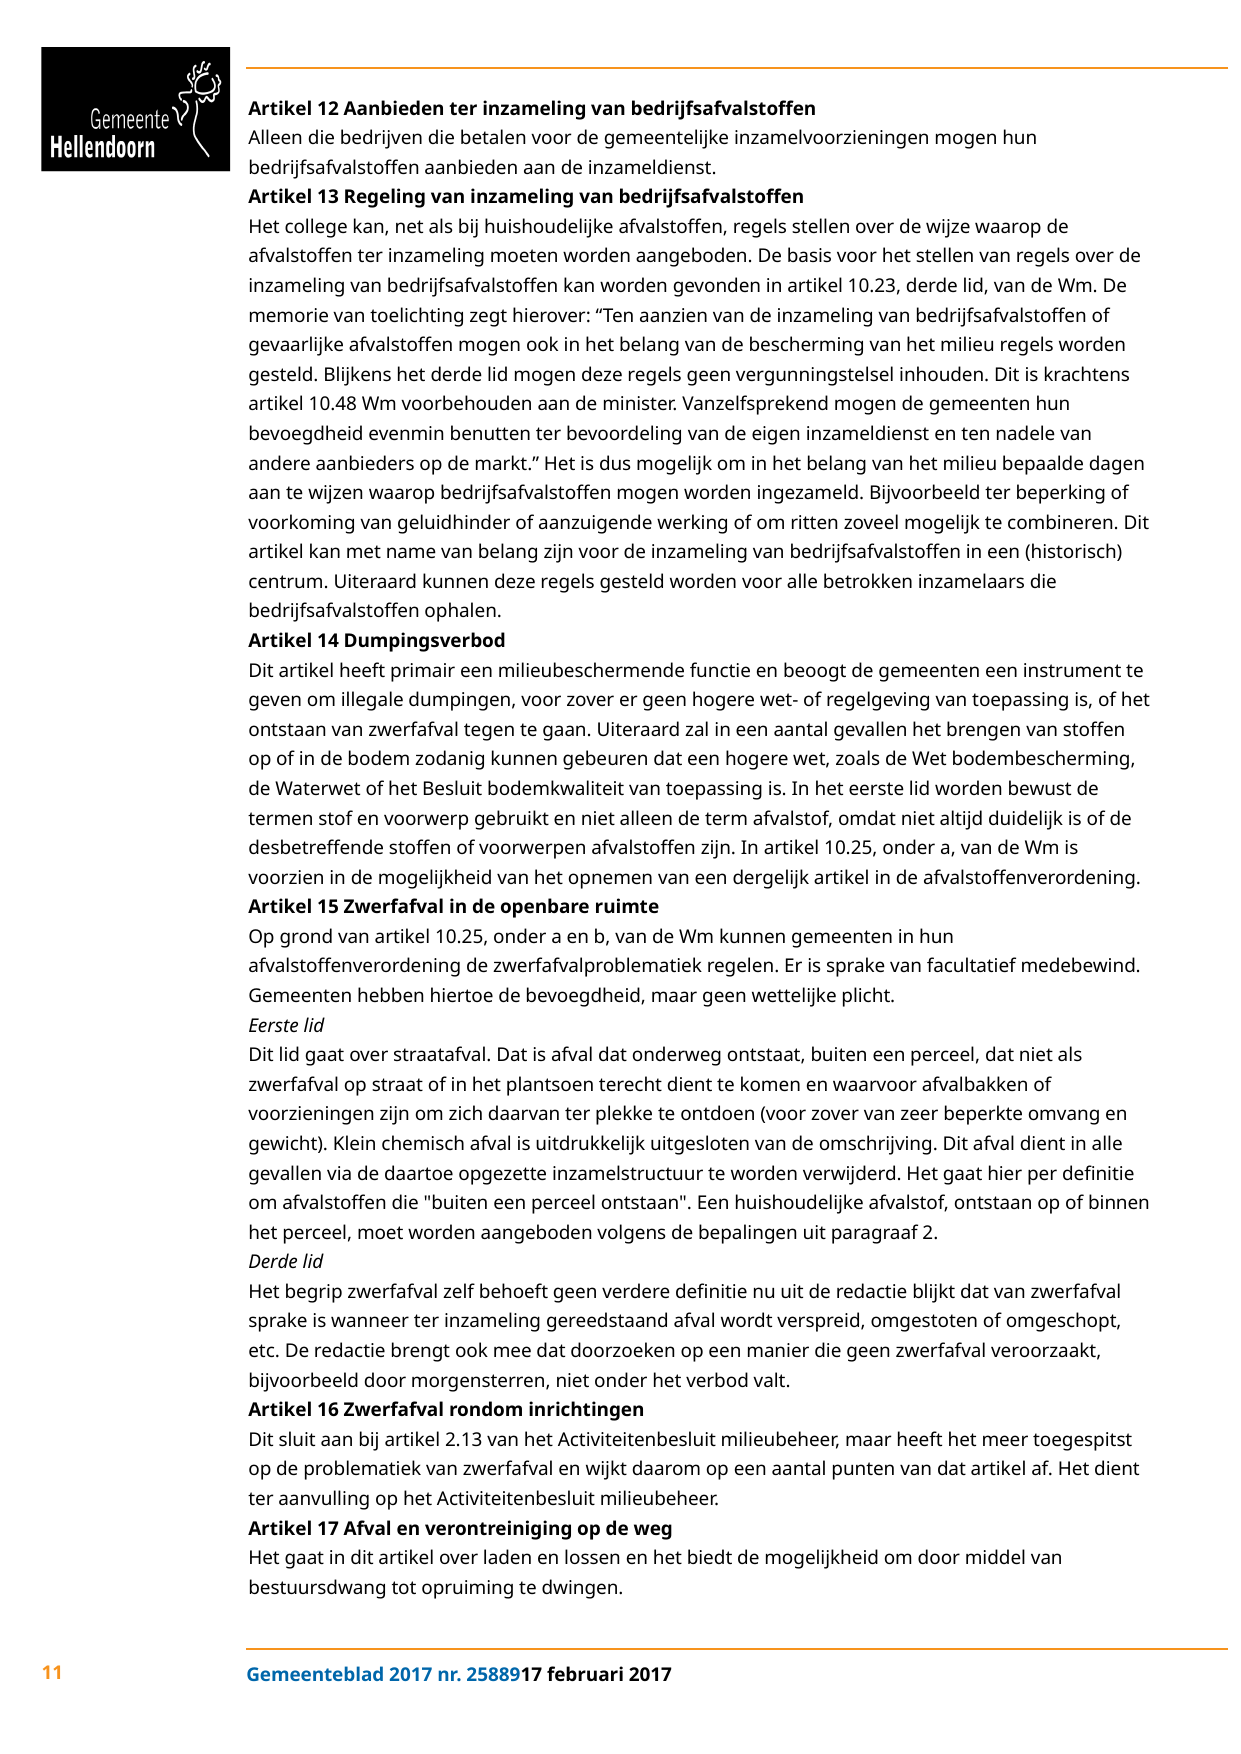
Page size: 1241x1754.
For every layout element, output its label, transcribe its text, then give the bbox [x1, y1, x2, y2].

text Eerste lid [248, 1012, 1152, 1038]
text Artikel 17 Afval en verontreiniging op de weg [248, 1515, 1152, 1541]
text Alleen die bedrijven die betalen voor de gemeentelijke inzamelvoorzieningen mogen hun bedrijfsafvalstoffen aanbieden aan de inzameldienst. [248, 124, 1152, 180]
text Dit sluit aan bij artikel 2.13 van het Activiteitenbesluit milieubeheer, maar heeft het meer toegespitst op de problematiek van zwerfafval en wijkt daarom op een aantal punten van dat artikel af. Het dient ter aanvulling op het Activiteitenbesluit milieubeheer. [248, 1426, 1152, 1511]
text Het gaat in dit artikel over laden en lossen en het biedt de mogelijkheid om door middel van bestuursdwang tot opruiming te dwingen. [248, 1544, 1152, 1600]
text Dit lid gaat over straatafval. Dat is afval dat onderweg ontstaat, buiten een perceel, dat niet als zwerfafval op straat of in het plantsoen terecht dient te komen en waarvoor afvalbakken of voorzieningen zijn om zich daarvan ter plekke te ontdoen (voor zover van zeer beperkte omvang en gewicht). Klein chemisch afval is uitdrukkelijk uitgesloten van de omschrijving. Dit afval dient in alle gevallen via de daartoe opgezette inzamelstructuur te worden verwijderd. Het gaat hier per definitie om afvalstoffen die "buiten een perceel ontstaan". Een huishoudelijke afvalstof, ontstaan op of binnen het perceel, moet worden aangeboden volgens de bepalingen uit paragraaf 2. [248, 1041, 1152, 1245]
text Op grond van artikel 10.25, onder a en b, van de Wm kunnen gemeenten in hun afvalstoffenverordening de zwerfafvalproblematiek regelen. Er is sprake van facultatief medebewind. Gemeenten hebben hiertoe de bevoegdheid, maar geen wettelijke plicht. [248, 923, 1152, 1008]
text Artikel 12 Aanbieden ter inzameling van bedrijfsafvalstoffen [248, 95, 1152, 121]
picture [41, 47, 231, 172]
text Artikel 15 Zwerfafval in de openbare ruimte [248, 893, 1152, 919]
text Derde lid [248, 1248, 1152, 1274]
text Artikel 14 Dumpingsverbod [248, 627, 1152, 653]
text Het begrip zwerfafval zelf behoeft geen verdere definitie nu uit de redactie blijkt dat van zwerfafval sprake is wanneer ter inzameling gereedstaand afval wordt verspreid, omgestoten of omgeschopt, etc. De redactie brengt ook mee dat doorzoeken op een manier die geen zwerfafval veroorzaakt, bijvoorbeeld door morgensterren, niet onder het verbod valt. [248, 1278, 1152, 1393]
text Artikel 13 Regeling van inzameling van bedrijfsafvalstoffen [248, 183, 1152, 209]
text Het college kan, net als bij huishoudelijke afvalstoffen, regels stellen over de wijze waarop de afvalstoffen ter inzameling moeten worden aangeboden. De basis voor het stellen van regels over de inzameling van bedrijfsafvalstoffen kan worden gevonden in artikel 10.23, derde lid, van de Wm. De memorie van toelichting zegt hierover: “Ten aanzien van de inzameling van bedrijfsafvalstoffen of gevaarlijke afvalstoffen mogen ook in het belang van de bescherming van het milieu regels worden gesteld. Blijkens het derde lid mogen deze regels geen vergunningstelsel inhouden. Dit is krachtens artikel 10.48 Wm voorbehouden aan de minister. Vanzelfsprekend mogen de gemeenten hun bevoegdheid evenmin benutten ter bevoordeling van de eigen inzameldienst en ten nadele van andere aanbieders op de markt.” Het is dus mogelijk om in het belang van het milieu bepaalde dagen aan te wijzen waarop bedrijfsafvalstoffen mogen worden ingezameld. Bijvoorbeeld ter beperking of voorkoming van geluidhinder of aanzuigende werking of om ritten zoveel mogelijk te combineren. Dit artikel kan met name van belang zijn voor de inzameling van bedrijfsafvalstoffen in een (historisch) centrum. Uiteraard kunnen deze regels gesteld worden voor alle betrokken inzamelaars die bedrijfsafvalstoffen ophalen. [248, 213, 1152, 623]
text Dit artikel heeft primair een milieubeschermende functie en beoogt de gemeenten een instrument te geven om illegale dumpingen, voor zover er geen hogere wet- of regelgeving van toepassing is, of het ontstaan van zwerfafval tegen te gaan. Uiteraard zal in een aantal gevallen het brengen van stoffen op of in de bodem zodanig kunnen gebeuren dat een hogere wet, zoals de Wet bodembescherming, de Waterwet of het Besluit bodemkwaliteit van toepassing is. In het eerste lid worden bewust de termen stof en voorwerp gebruikt en niet alleen de term afvalstof, omdat niet altijd duidelijk is of de desbetreffende stoffen of voorwerpen afvalstoffen zijn. In artikel 10.25, onder a, van de Wm is voorzien in de mogelijkheid van het opnemen van een dergelijk artikel in de afvalstoffenverordening. [248, 657, 1152, 890]
text Artikel 16 Zwerfafval rondom inrichtingen [248, 1396, 1152, 1422]
